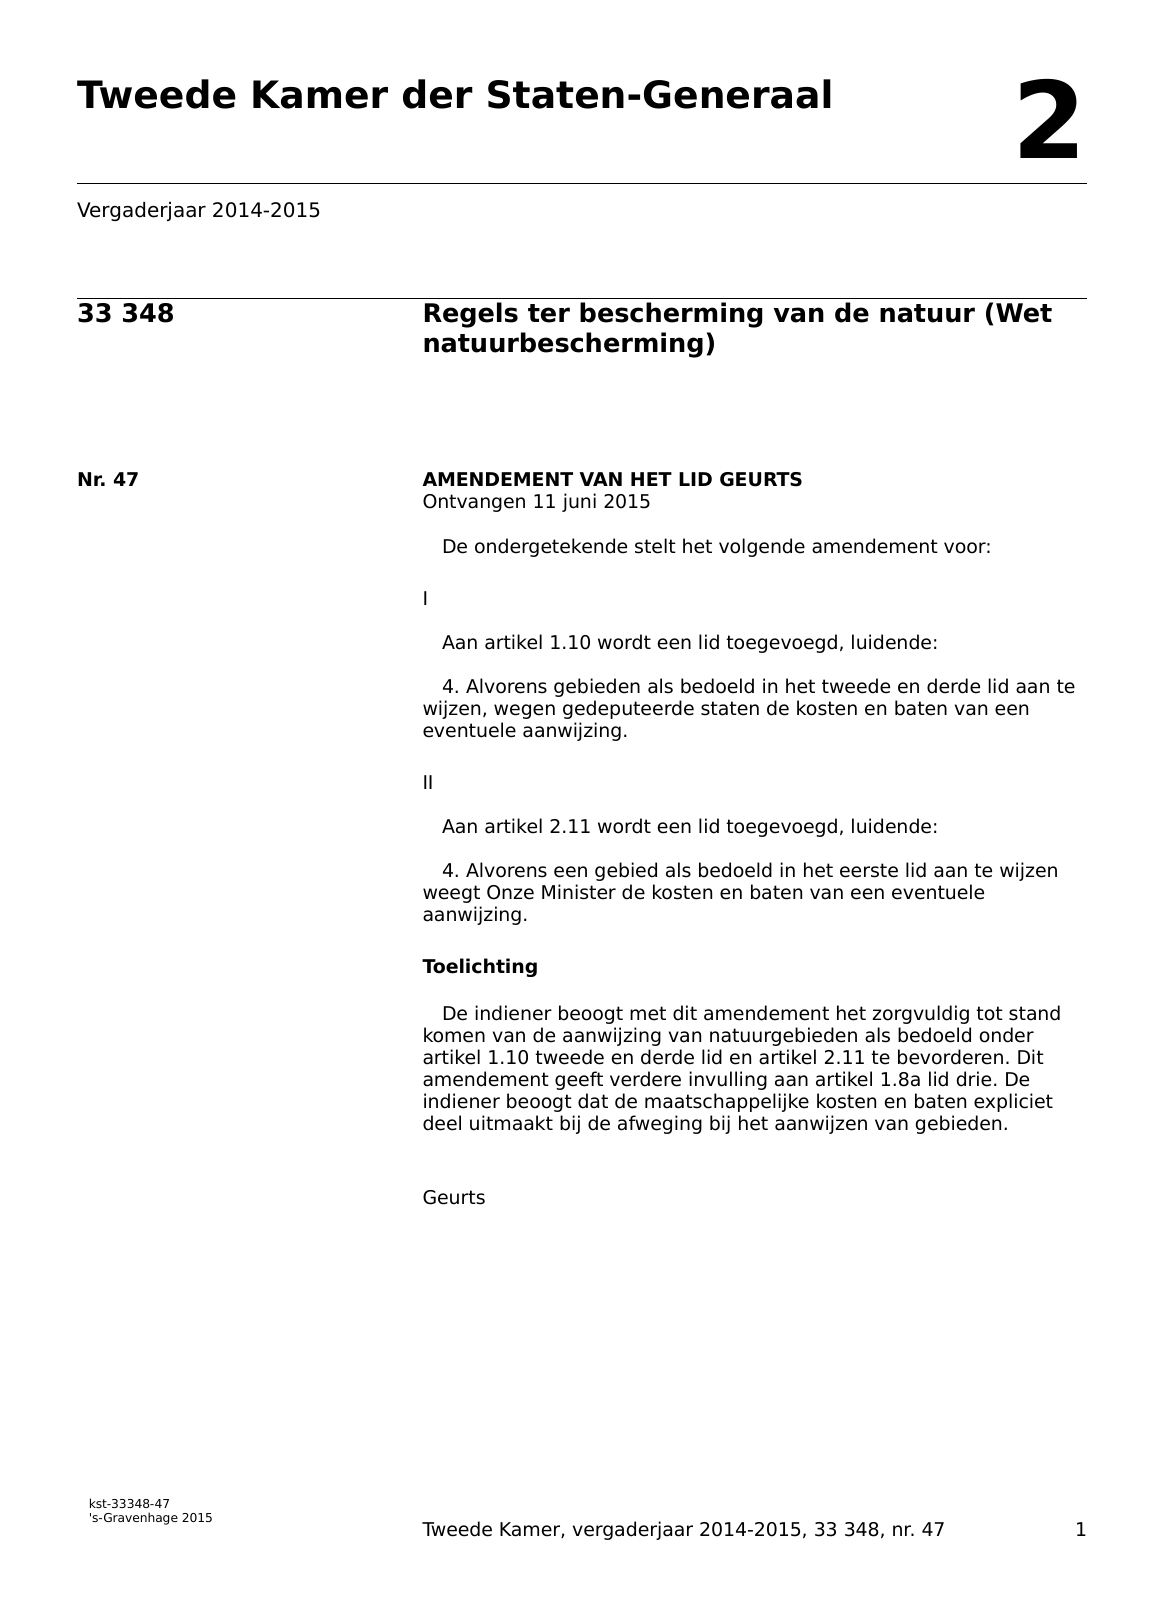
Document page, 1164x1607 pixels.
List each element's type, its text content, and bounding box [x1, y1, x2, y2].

text Aan artikel 1.10 wordt een lid toegevoegd, luidende: [422, 632, 1087, 654]
text De ondergetekende stelt het volgende amendement voor: [422, 536, 1087, 557]
table_header 2 [886, 59, 1087, 183]
text Ontvangen 11 juni 2015 [422, 491, 1087, 513]
subtitle Toelichting [422, 956, 1087, 978]
text kst-33348-47 [88, 1497, 323, 1511]
text De indiener beoogt met dit amendement het zorgvuldig tot stand komen van de aanwijzing van natuurgebieden als bedoeld onder artikel 1.10 tweede en derde lid en artikel 2.11 te bevorderen. Dit amendement geeft verdere invulling aan artikel 1.8a lid drie. De indiener beoogt dat de maatschappelijke kosten en baten expliciet deel uitmaakt bij de afweging bij het aanwijzen van gebieden. [422, 1003, 1087, 1135]
text Aan artikel 2.11 wordt een lid toegevoegd, luidende: [422, 816, 1087, 838]
text 4. Alvorens een gebied als bedoeld in het eerste lid aan te wijzen weegt Onze Minister de kosten en baten van een eventuele aanwijzing. [422, 860, 1087, 926]
subtitle II [422, 772, 1087, 794]
text 's-Gravenhage 2015 [88, 1511, 323, 1525]
subtitle 33 348 Regels ter bescherming van de natuur (Wet natuurbescherming) [77, 299, 1087, 358]
subtitle I [422, 587, 1087, 609]
table_cell Vergaderjaar 2014-2015 [77, 184, 1087, 298]
text Geurts [422, 1165, 1087, 1209]
table_header Tweede Kamer der Staten-Generaal [77, 59, 886, 183]
subtitle Nr. 47 AMENDEMENT VAN HET LID GEURTS [77, 469, 1087, 491]
text 4. Alvorens gebieden als bedoeld in het tweede en derde lid aan te wijzen, wegen gedeputeerde staten de kosten en baten van een eventuele aanwijzing. [422, 676, 1087, 742]
